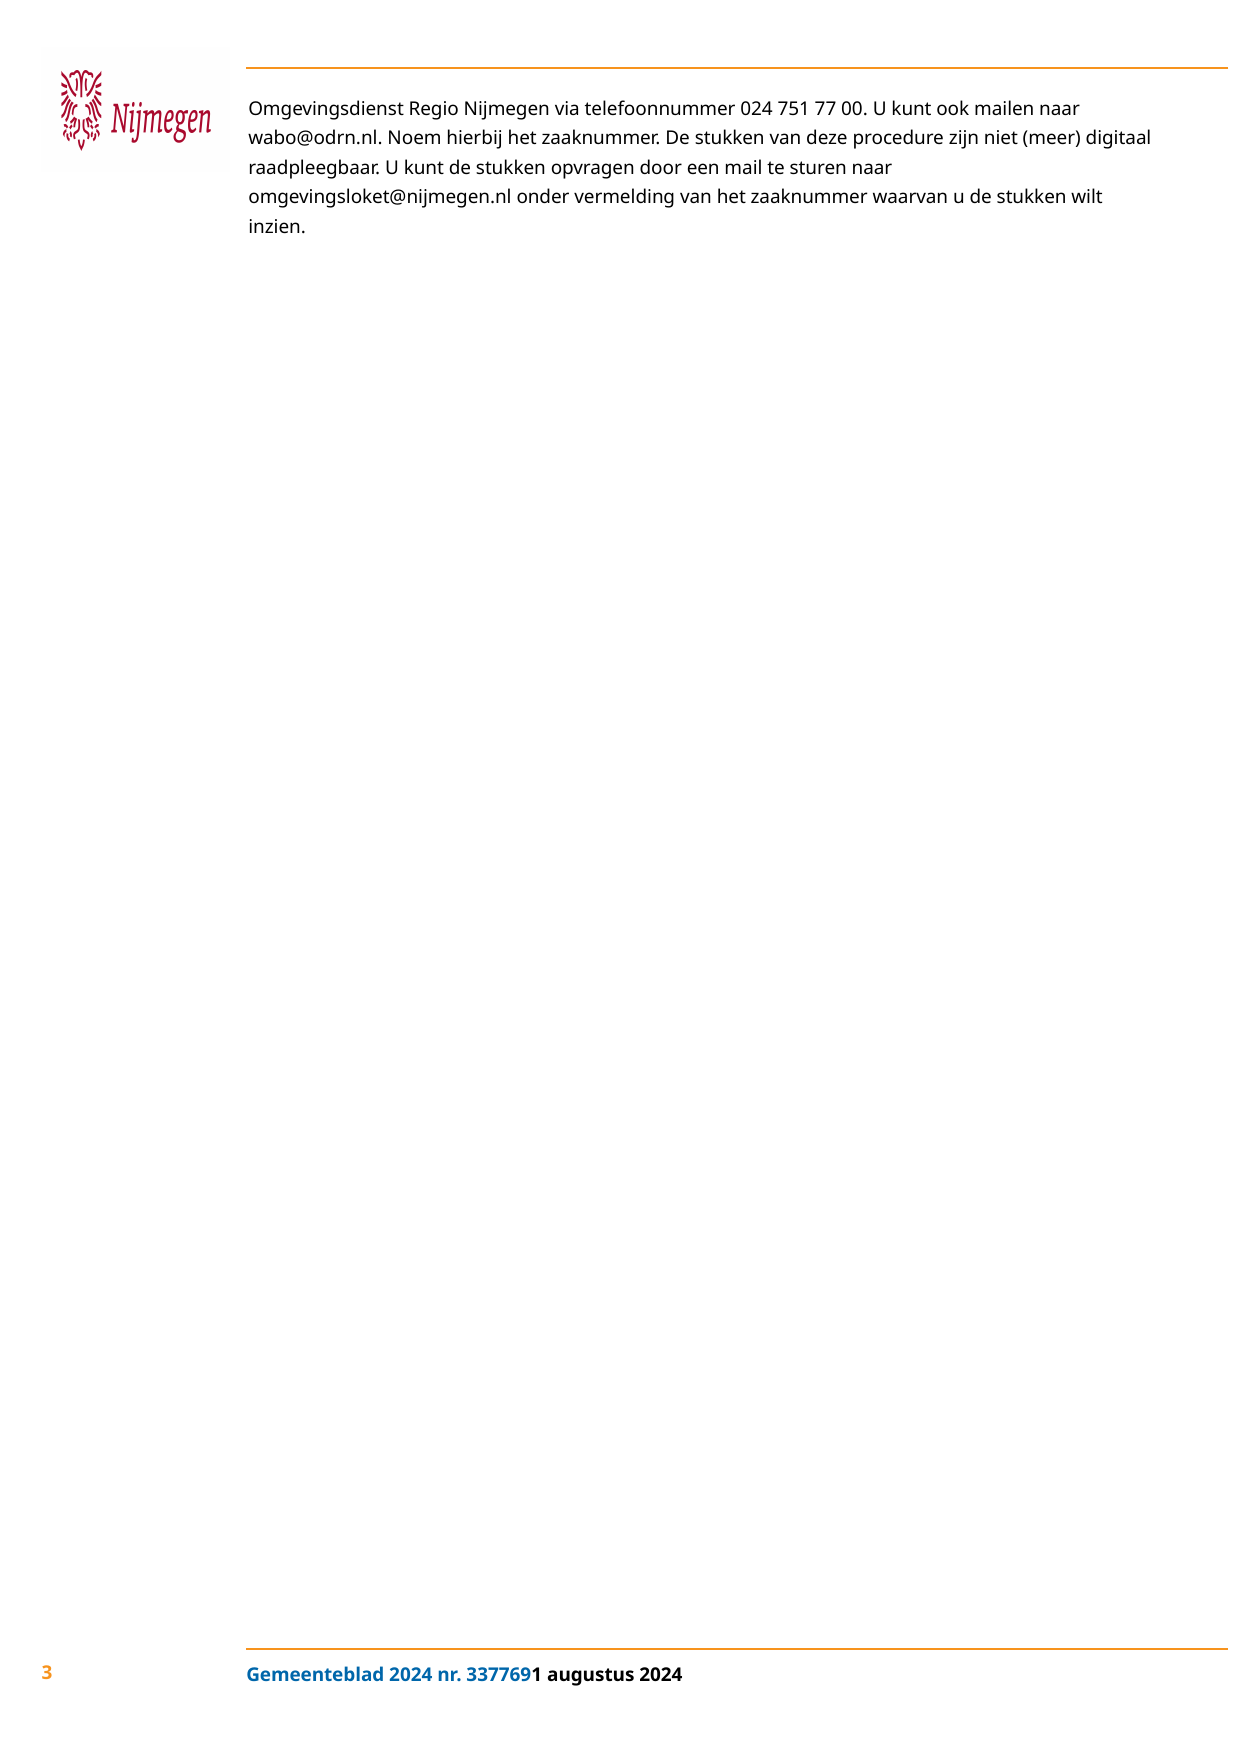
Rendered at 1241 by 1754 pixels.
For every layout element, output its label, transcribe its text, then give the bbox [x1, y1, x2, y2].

picture [41, 47, 231, 172]
text Omgevingsdienst Regio Nijmegen via telefoonnummer 024 751 77 00. U kunt ook mailen naar wabo@odrn.nl. Noem hierbij het zaaknummer. De stukken van deze procedure zijn niet (meer) digitaal raadpleegbaar. U kunt de stukken opvragen door een mail te sturen naar omgevingsloket@nijmegen.nl onder vermelding van het zaaknummer waarvan u de stukken wilt inzien. [248, 95, 1152, 239]
